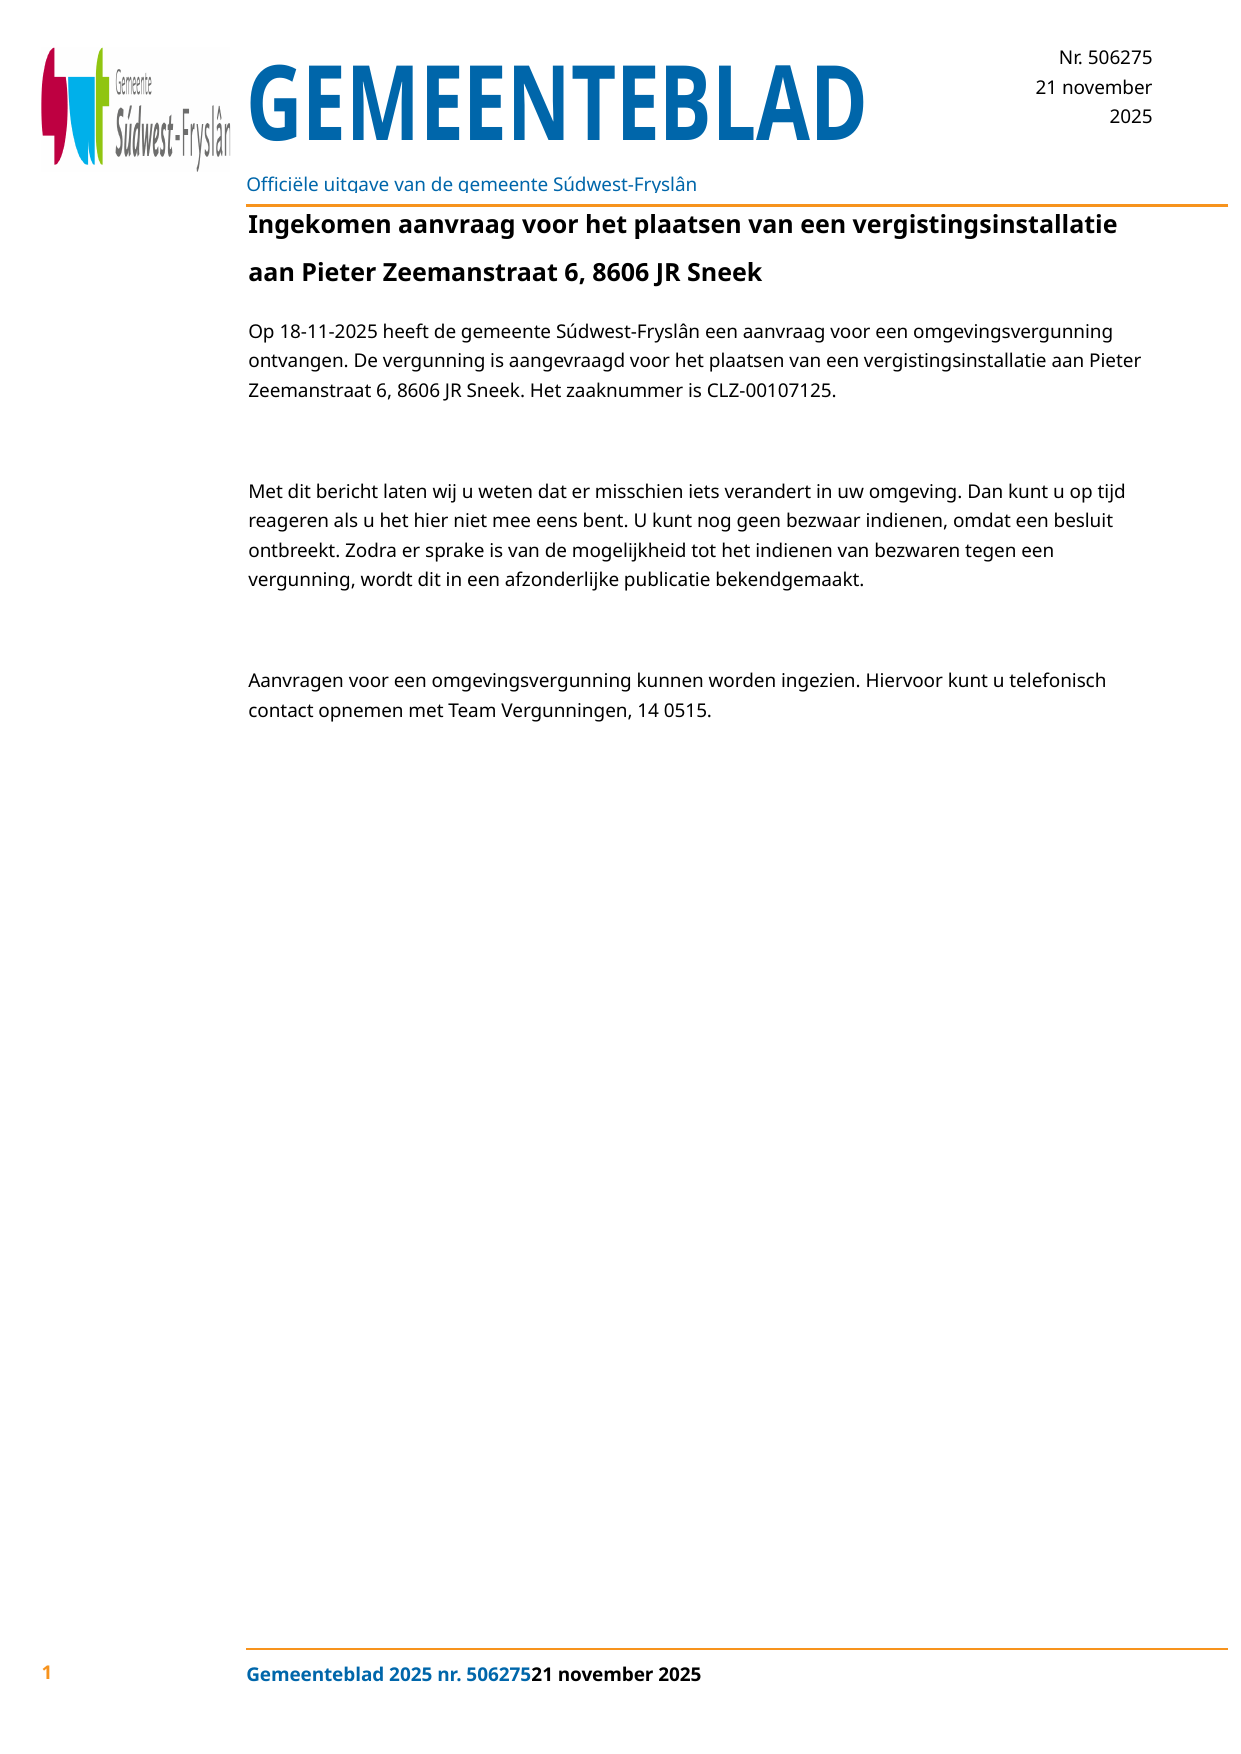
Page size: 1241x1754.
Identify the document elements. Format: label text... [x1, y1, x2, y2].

text Ingekomen aanvraag voor het plaatsen van een vergistingsinstallatie aan Pieter Zeemanstraat 6, 8606 JR Sneek [248, 207, 1152, 288]
text Op 18-11-2025 heeft de gemeente Súdwest-Fryslân een aanvraag voor een omgevingsvergunning ontvangen. De vergunning is aangevraagd voor het plaatsen van een vergistingsinstallatie aan Pieter Zeemanstraat 6, 8606 JR Sneek. Het zaaknummer is CLZ-00107125. [248, 318, 1152, 403]
text Met dit bericht laten wij u weten dat er misschien iets verandert in uw omgeving. Dan kunt u op tijd reageren als u het hier niet mee eens bent. U kunt nog geen bezwaar indienen, omdat een besluit ontbreekt. Zodra er sprake is van de mogelijkheid tot het indienen van bezwaren tegen een vergunning, wordt dit in een afzonderlijke publicatie bekendgemaakt. [248, 478, 1152, 592]
text Aanvragen voor een omgevingsvergunning kunnen worden ingezien. Hiervoor kunt u telefonisch contact opnemen met Team Vergunningen, 14 0515. [248, 667, 1152, 723]
picture [41, 47, 231, 172]
